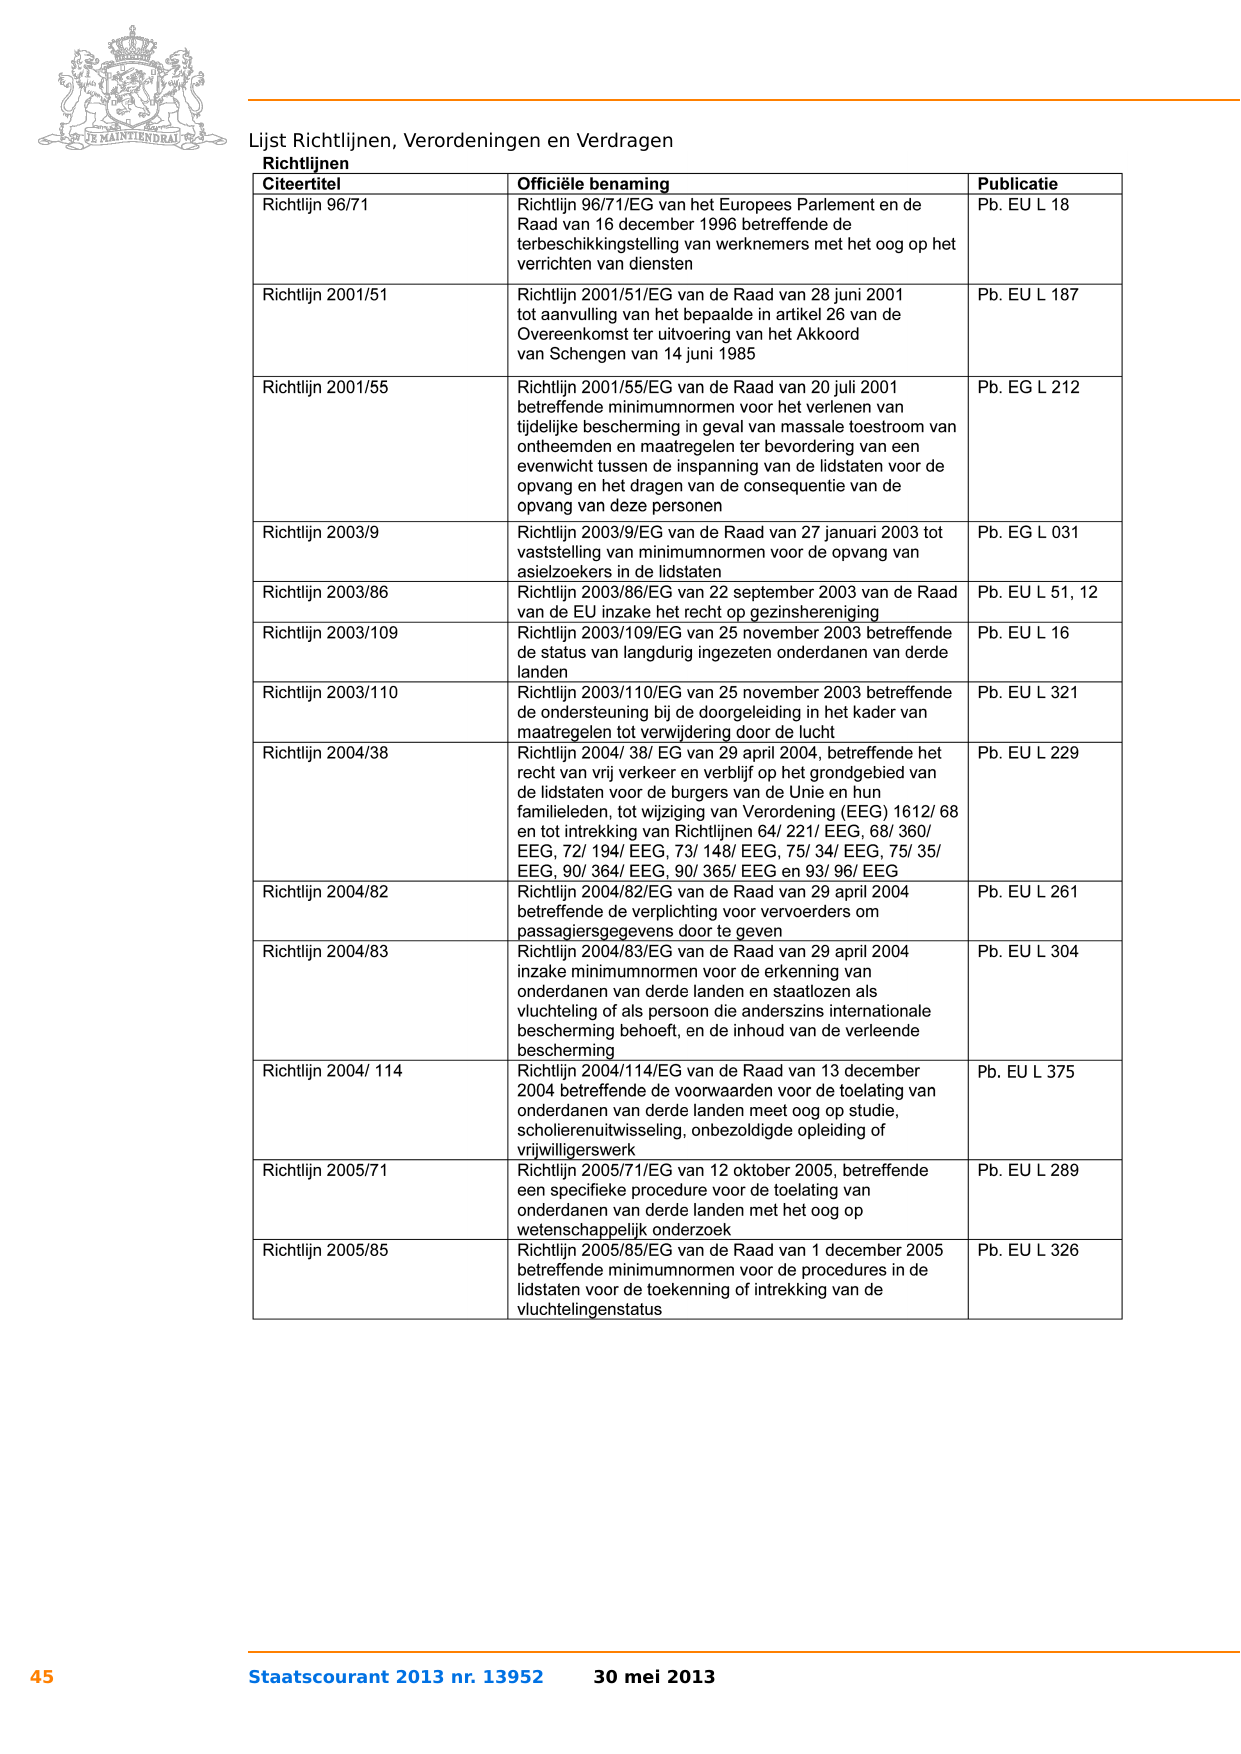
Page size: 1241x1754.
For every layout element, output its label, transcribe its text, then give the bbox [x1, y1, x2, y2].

text Lijst Richtlijnen, Verordeningen en Verdragen [248, 130, 1163, 1326]
picture [38, 25, 227, 150]
picture [248, 151, 1128, 1322]
